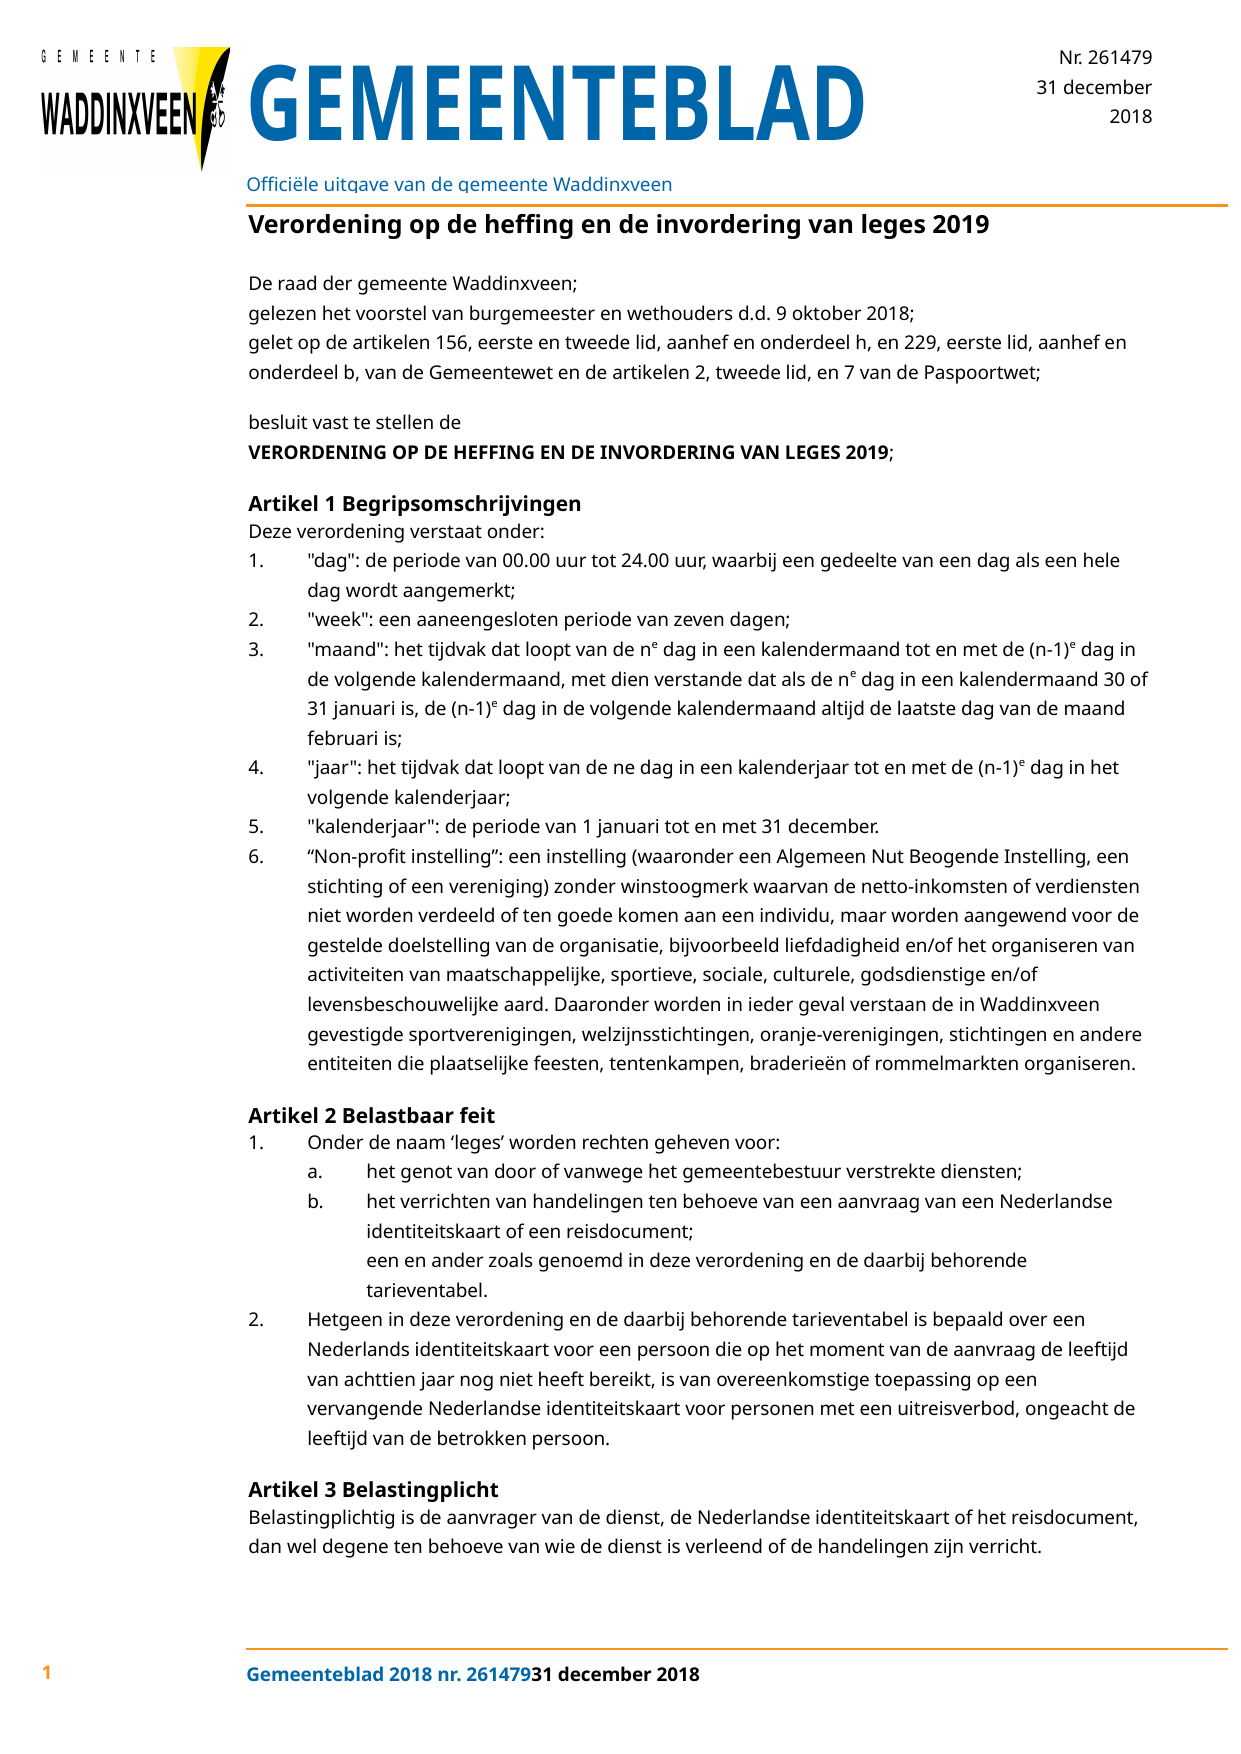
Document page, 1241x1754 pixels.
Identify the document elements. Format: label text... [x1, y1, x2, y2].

list Onder de naam ‘leges’ worden rechten geheven voor: [248, 1129, 1152, 1155]
text Artikel 3 Belastingplicht [248, 1475, 1152, 1504]
text Belastingplichtig is de aanvrager van de dienst, de Nederlandse identiteitskaart of het reisdocument, dan wel degene ten behoeve van wie de dienst is verleend of de handelingen zijn verricht. [248, 1504, 1152, 1559]
text De raad der gemeente Waddinxveen; [248, 270, 1152, 296]
text VERORDENING OP DE HEFFING EN DE INVORDERING VAN LEGES 2019; [248, 439, 1152, 465]
list “Non-profit instelling”: een instelling (waaronder een Algemeen Nut Beogende Instelling, een stichting of een vereniging) zonder winstoogmerk waarvan de netto-inkomsten of verdiensten niet worden verdeeld of ten goede komen aan een individu, maar worden aangewend voor de gestelde doelstelling van de organisatie, bijvoorbeeld liefdadigheid en/of het organiseren van activiteiten van maatschappelijke, sportieve, sociale, culturele, godsdienstige en/of levensbeschouwelijke aard. Daaronder worden in ieder geval verstaan de in Waddinxveen gevestigde sportverenigingen, welzijnsstichtingen, oranje-verenigingen, stichtingen en andere entiteiten die plaatselijke feesten, tentenkampen, braderieën of rommelmarkten organiseren. [248, 843, 1152, 1076]
list het verrichten van handelingen ten behoeve van een aanvraag van een Nederlandse identiteitskaart of een reisdocument; [307, 1188, 1152, 1244]
text gelezen het voorstel van burgemeester en wethouders d.d. 9 oktober 2018; [248, 300, 1152, 326]
list "maand": het tijdvak dat loopt van de ne dag in een kalendermaand tot en met de (n-1)e dag in de volgende kalendermaand, met dien verstande dat als de ne dag in een kalendermaand 30 of 31 januari is, de (n-1)e dag in de volgende kalendermaand altijd de laatste dag van de maand februari is; [248, 636, 1152, 751]
list "dag": de periode van 00.00 uur tot 24.00 uur, waarbij een gedeelte van een dag als een hele dag wordt aangemerkt; [248, 547, 1152, 603]
text besluit vast te stellen de [248, 409, 1152, 435]
text Artikel 1 Begripsomschrijvingen [248, 489, 1152, 518]
list Hetgeen in deze verordening en de daarbij behorende tarieventabel is bepaald over een Nederlands identiteitskaart voor een persoon die op het moment van de aanvraag de leeftijd van achttien jaar nog niet heeft bereikt, is van overeenkomstige toepassing op een vervangende Nederlandse identiteitskaart voor personen met een uitreisverbod, ongeacht de leeftijd van de betrokken persoon. [248, 1307, 1152, 1451]
text Artikel 2 Belastbaar feit [248, 1101, 1152, 1129]
list "kalenderjaar": de periode van 1 januari tot en met 31 december. [248, 814, 1152, 839]
list een en ander zoals genoemd in deze verordening en de daarbij behorende tarieventabel. [307, 1247, 1152, 1303]
picture [41, 47, 231, 172]
list "week": een aaneengesloten periode van zeven dagen; [248, 607, 1152, 632]
text Verordening op de heffing en de invordering van leges 2019 [248, 207, 1152, 241]
text gelet op de artikelen 156, eerste en tweede lid, aanhef en onderdeel h, en 229, eerste lid, aanhef en onderdeel b, van de Gemeentewet en de artikelen 2, tweede lid, en 7 van de Paspoortwet; [248, 329, 1152, 385]
text Deze verordening verstaat onder: [248, 518, 1152, 543]
list "jaar": het tijdvak dat loopt van de ne dag in een kalenderjaar tot en met de (n-1)e dag in het volgende kalenderjaar; [248, 754, 1152, 810]
list het genot van door of vanwege het gemeentebestuur verstrekte diensten; [307, 1159, 1152, 1184]
